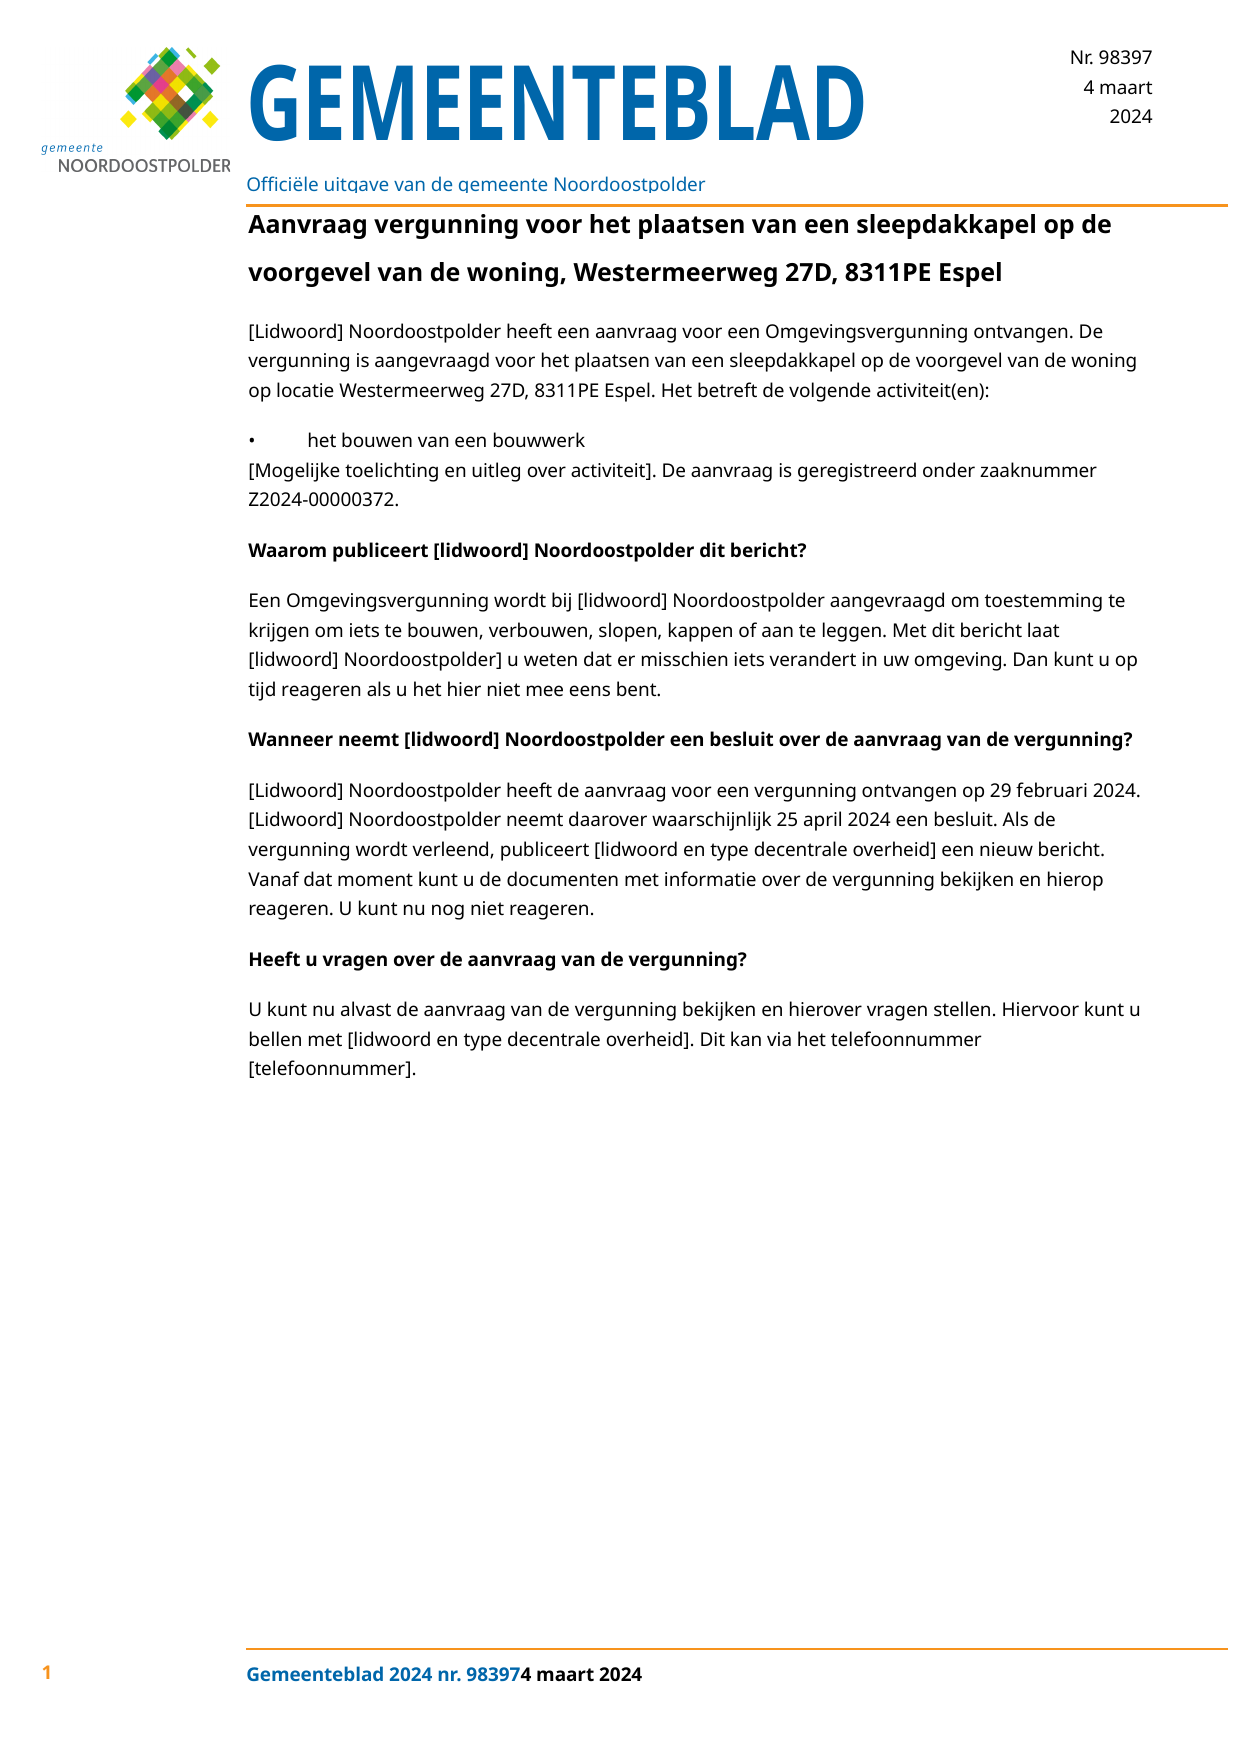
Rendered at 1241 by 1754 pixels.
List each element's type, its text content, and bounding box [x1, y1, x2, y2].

list het bouwen van een bouwwerk [248, 427, 1152, 453]
text Waarom publiceert [lidwoord] Noordoostpolder dit bericht? [248, 537, 1152, 563]
text [Lidwoord] Noordoostpolder heeft een aanvraag voor een Omgevingsvergunning ontvangen. De vergunning is aangevraagd voor het plaatsen van een sleepdakkapel op de voorgevel van de woning op locatie Westermeerweg 27D, 8311PE Espel. Het betreft de volgende activiteit(en): [248, 318, 1152, 403]
text U kunt nu alvast de aanvraag van de vergunning bekijken en hierover vragen stellen. Hiervoor kunt u bellen met [lidwoord en type decentrale overheid]. Dit kan via het telefoonnummer [telefoonnummer]. [248, 996, 1152, 1081]
text [Lidwoord] Noordoostpolder heeft de aanvraag voor een vergunning ontvangen op 29 februari 2024. [Lidwoord] Noordoostpolder neemt daarover waarschijnlijk 25 april 2024 een besluit. Als de vergunning wordt verleend, publiceert [lidwoord en type decentrale overheid] een nieuw bericht. Vanaf dat moment kunt u de documenten met informatie over de vergunning bekijken en hierop reageren. U kunt nu nog niet reageren. [248, 777, 1152, 921]
text Een Omgevingsvergunning wordt bij [lidwoord] Noordoostpolder aangevraagd om toestemming te krijgen om iets te bouwen, verbouwen, slopen, kappen of aan te leggen. Met dit bericht laat [lidwoord] Noordoostpolder] u weten dat er misschien iets verandert in uw omgeving. Dan kunt u op tijd reageren als u het hier niet mee eens bent. [248, 587, 1152, 702]
text Heeft u vragen over de aanvraag van de vergunning? [248, 946, 1152, 972]
text Aanvraag vergunning voor het plaatsen van een sleepdakkapel op de voorgevel van de woning, Westermeerweg 27D, 8311PE Espel [248, 207, 1152, 288]
picture [41, 47, 231, 172]
text [Mogelijke toelichting en uitleg over activiteit]. De aanvraag is geregistreerd onder zaaknummer Z2024-00000372. [248, 457, 1152, 512]
text Wanneer neemt [lidwoord] Noordoostpolder een besluit over de aanvraag van de vergunning? [248, 727, 1152, 752]
